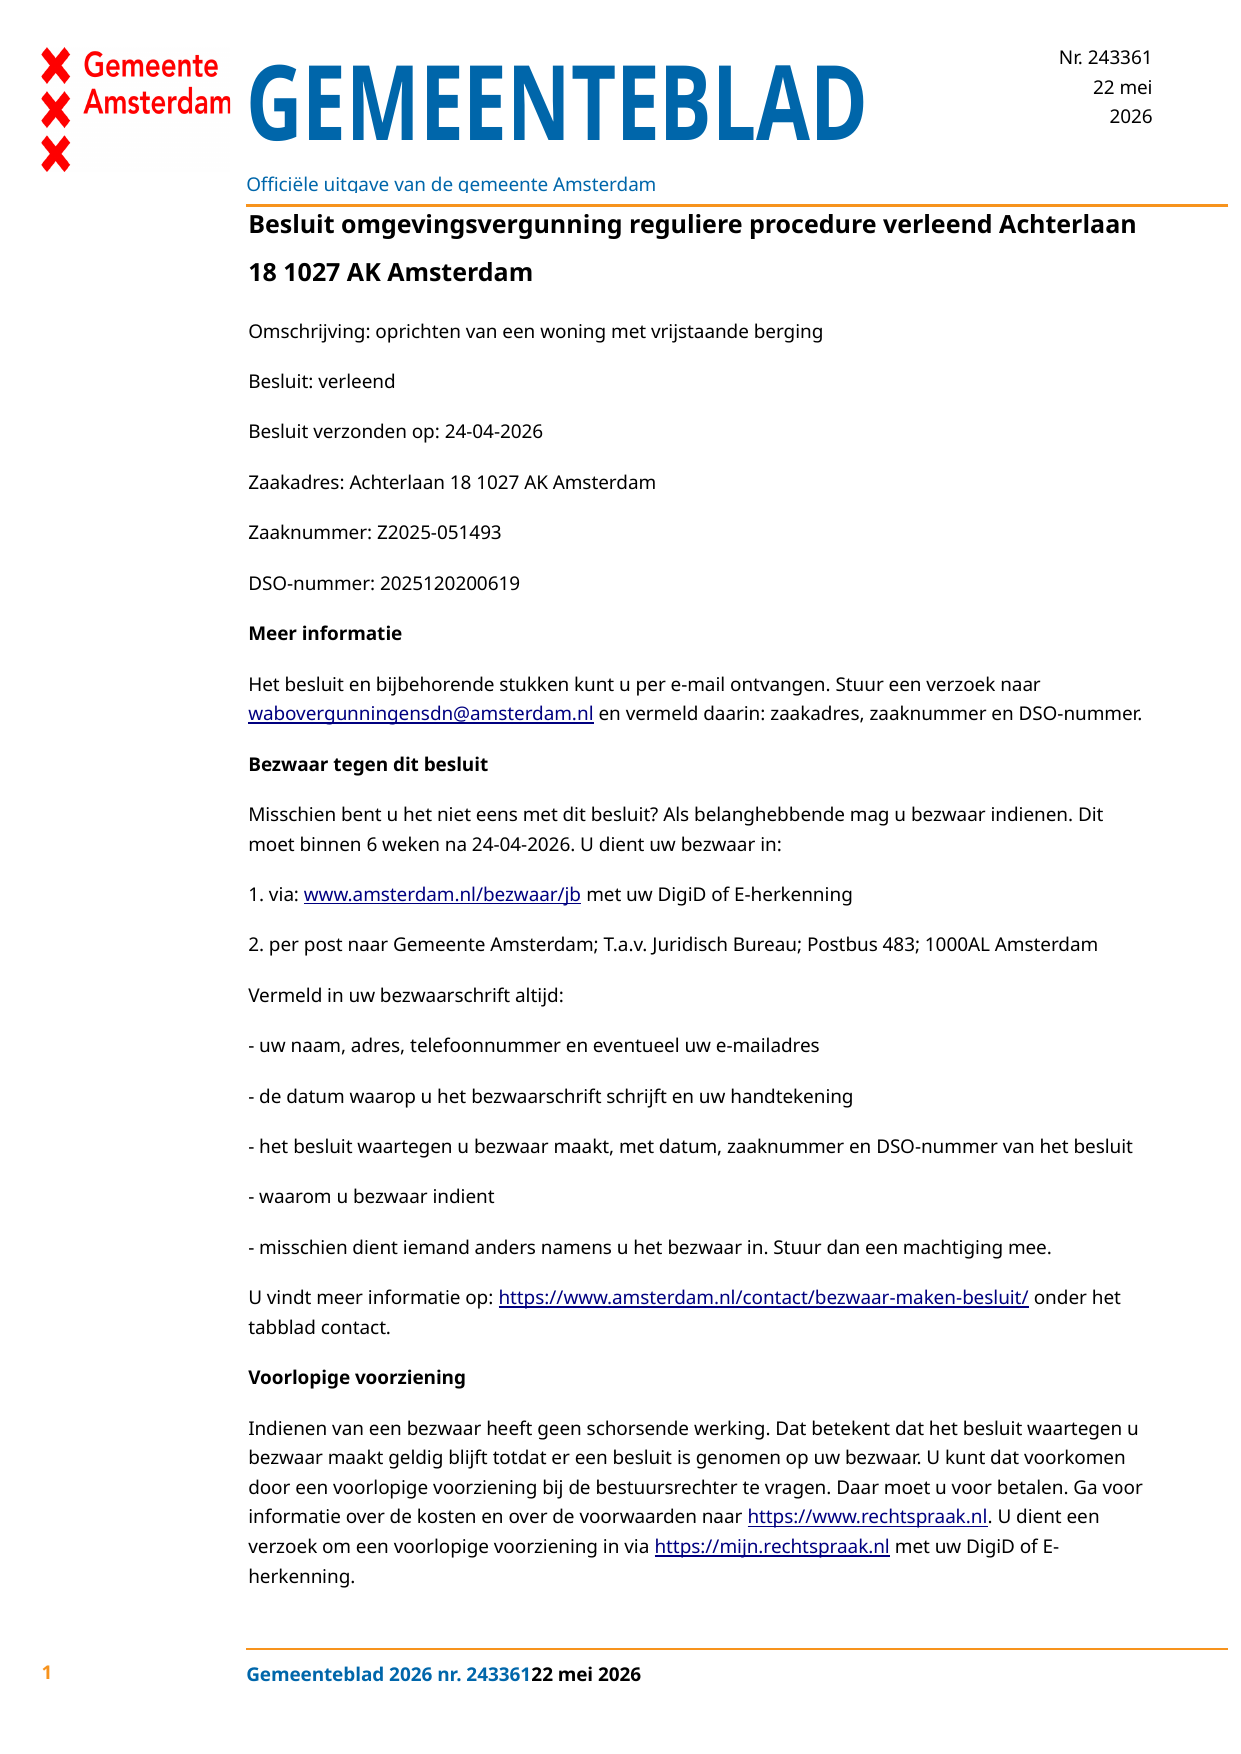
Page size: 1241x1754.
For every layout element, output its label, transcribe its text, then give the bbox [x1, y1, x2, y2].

text 2. per post naar Gemeente Amsterdam; T.a.v. Juridisch Bureau; Postbus 483; 1000AL Amsterdam [248, 932, 1152, 957]
text Misschien bent u het niet eens met dit besluit? Als belanghebbende mag u bezwaar indienen. Dit moet binnen 6 weken na 24-04-2026. U dient uw bezwaar in: [248, 801, 1152, 857]
text Besluit: verleend [248, 368, 1152, 394]
text Omschrijving: oprichten van een woning met vrijstaande berging [248, 318, 1152, 344]
text 1. via: www.amsterdam.nl/bezwaar/jb met uw DigiD of E-herkenning [248, 881, 1152, 907]
text - het besluit waartegen u bezwaar maakt, met datum, zaaknummer en DSO-nummer van het besluit [248, 1133, 1152, 1159]
text - misschien dient iemand anders namens u het bezwaar in. Stuur dan een machtiging mee. [248, 1234, 1152, 1260]
text U vindt meer informatie op: https://www.amsterdam.nl/contact/bezwaar-maken-besluit/ onder het tabblad contact. [248, 1284, 1152, 1340]
text Vermeld in uw bezwaarschrift altijd: [248, 982, 1152, 1008]
text Besluit omgevingsvergunning reguliere procedure verleend Achterlaan 18 1027 AK Amsterdam [248, 207, 1152, 288]
text Besluit verzonden op: 24-04-2026 [248, 419, 1152, 444]
text Meer informatie [248, 620, 1152, 646]
text DSO-nummer: 2025120200619 [248, 570, 1152, 596]
text - de datum waarop u het bezwaarschrift schrijft en uw handtekening [248, 1083, 1152, 1109]
text Bezwaar tegen dit besluit [248, 751, 1152, 777]
text Indienen van een bezwaar heeft geen schorsende werking. Dat betekent dat het besluit waartegen u bezwaar maakt geldig blijft totdat er een besluit is genomen op uw bezwaar. U kunt dat voorkomen door een voorlopige voorziening bij de bestuursrechter te vragen. Daar moet u voor betalen. Ga voor informatie over de kosten en over de voorwaarden naar https://www.rechtspraak.nl. U dient een verzoek om een voorlopige voorziening in via https://mijn.rechtspraak.nl met uw DigiD of E-herkenning. [248, 1415, 1152, 1589]
text - uw naam, adres, telefoonnummer en eventueel uw e-mailadres [248, 1032, 1152, 1058]
text Zaakadres: Achterlaan 18 1027 AK Amsterdam [248, 469, 1152, 495]
text Zaaknummer: Z2025-051493 [248, 519, 1152, 545]
text Voorlopige voorziening [248, 1364, 1152, 1390]
text Het besluit en bijbehorende stukken kunt u per e-mail ontvangen. Stuur een verzoek naar wabovergunningensdn@amsterdam.nl en vermeld daarin: zaakadres, zaaknummer en DSO-nummer. [248, 671, 1152, 726]
picture [41, 47, 231, 172]
text - waarom u bezwaar indient [248, 1184, 1152, 1209]
